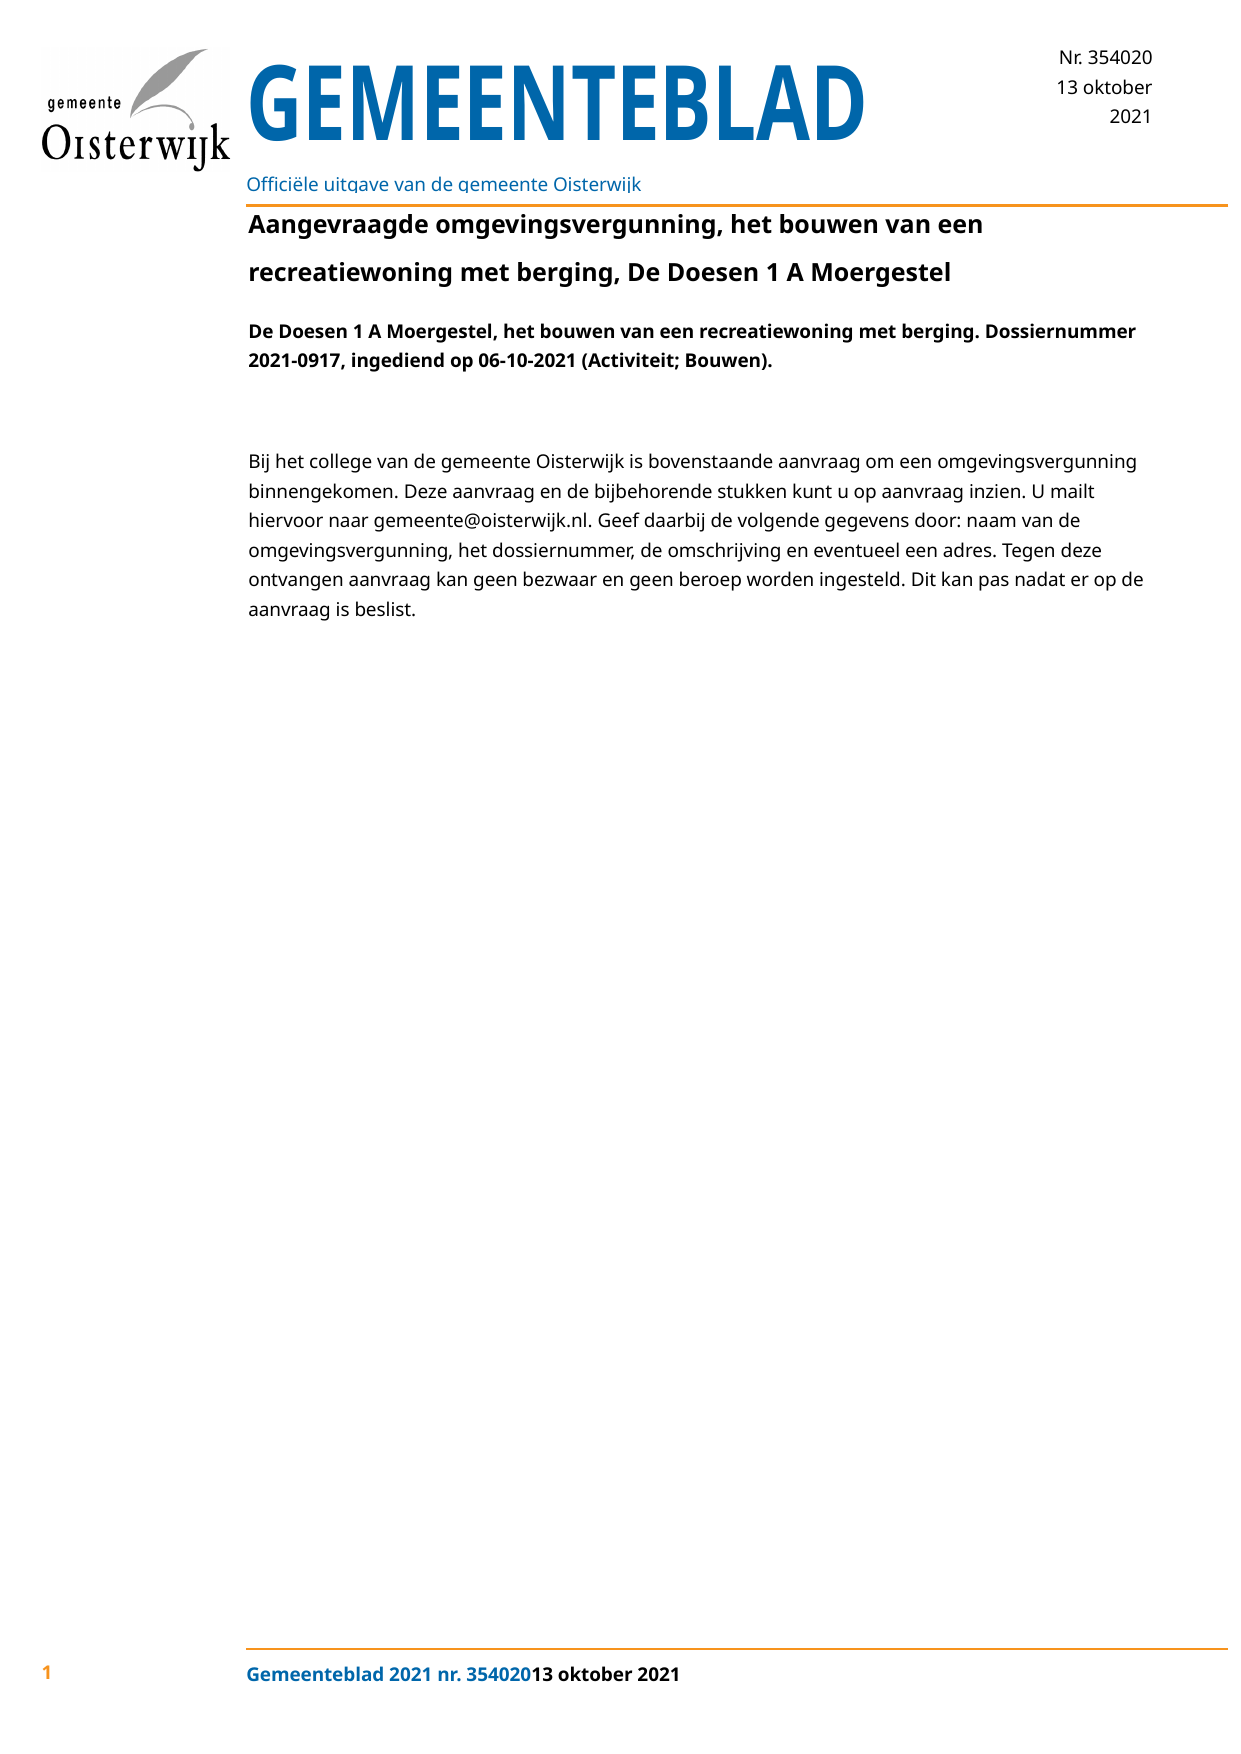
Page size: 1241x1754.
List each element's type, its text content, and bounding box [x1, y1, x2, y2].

text Bij het college van de gemeente Oisterwijk is bovenstaande aanvraag om een omgevingsvergunning binnengekomen. Deze aanvraag en de bijbehorende stukken kunt u op aanvraag inzien. U mailt hiervoor naar gemeente@oisterwijk.nl. Geef daarbij de volgende gegevens door: naam van de omgevingsvergunning, het dossiernummer, de omschrijving en eventueel een adres. Tegen deze ontvangen aanvraag kan geen bezwaar en geen beroep worden ingesteld. Dit kan pas nadat er op de aanvraag is beslist. [248, 448, 1152, 622]
text De Doesen 1 A Moergestel, het bouwen van een recreatiewoning met berging. Dossiernummer 2021-0917, ingediend op 06-10-2021 (Activiteit; Bouwen). [248, 318, 1152, 373]
text Aangevraagde omgevingsvergunning, het bouwen van een recreatiewoning met berging, De Doesen 1 A Moergestel [248, 207, 1152, 288]
picture [41, 47, 231, 172]
